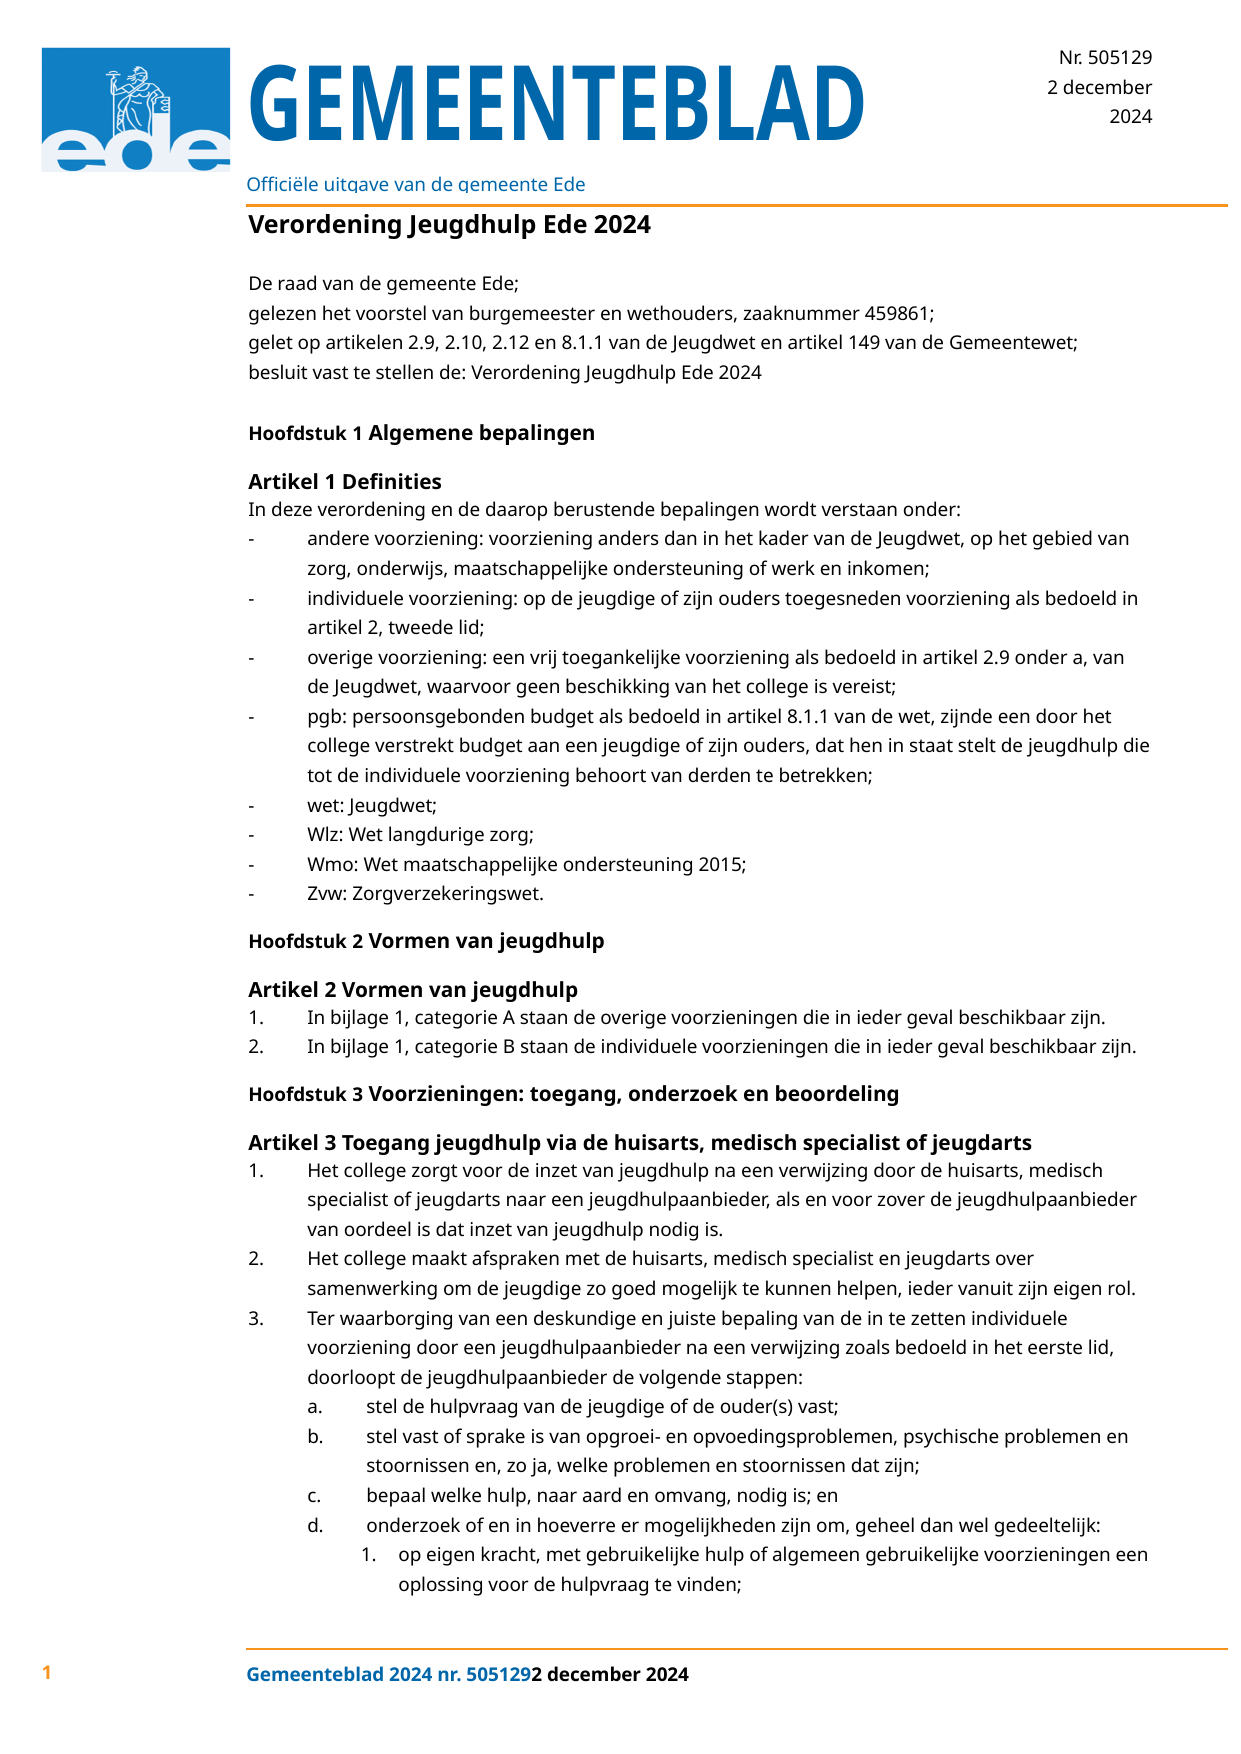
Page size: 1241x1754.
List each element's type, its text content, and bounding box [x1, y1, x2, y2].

text Artikel 3 Toegang jeugdhulp via de huisarts, medisch specialist of jeugdarts [248, 1128, 1152, 1157]
list onderzoek of en in hoeverre er mogelijkheden zijn om, geheel dan wel gedeeltelijk: [307, 1512, 1152, 1537]
list bepaal welke hulp, naar aard en omvang, nodig is; en [307, 1482, 1152, 1508]
text Artikel 1 Definities [248, 467, 1152, 496]
text In deze verordening en de daarop berustende bepalingen wordt verstaan onder: [248, 496, 1152, 522]
list stel de hulpvraag van de jeugdige of de ouder(s) vast; [307, 1393, 1152, 1419]
list andere voorziening: voorziening anders dan in het kader van de Jeugdwet, op het gebied van zorg, onderwijs, maatschappelijke ondersteuning of werk en inkomen; [248, 526, 1152, 581]
list Ter waarborging van een deskundige en juiste bepaling van de in te zetten individuele voorziening door een jeugdhulpaanbieder na een verwijzing zoals bedoeld in het eerste lid, doorloopt de jeugdhulpaanbieder de volgende stappen: [248, 1305, 1152, 1389]
text Hoofdstuk 1 Algemene bepalingen [248, 418, 1152, 447]
list In bijlage 1, categorie B staan de individuele voorzieningen die in ieder geval beschikbaar zijn. [248, 1033, 1152, 1059]
text Verordening Jeugdhulp Ede 2024 [248, 207, 1152, 241]
text Artikel 2 Vormen van jeugdhulp [248, 975, 1152, 1004]
list wet: Jeugdwet; [248, 792, 1152, 817]
text De raad van de gemeente Ede; [248, 270, 1152, 296]
text besluit vast te stellen de: Verordening Jeugdhulp Ede 2024 [248, 359, 1152, 385]
list Wlz: Wet langdurige zorg; [248, 821, 1152, 847]
picture [41, 47, 231, 172]
text Hoofdstuk 3 Voorzieningen: toegang, onderzoek en beoordeling [248, 1079, 1152, 1107]
list Wmo: Wet maatschappelijke ondersteuning 2015; [248, 851, 1152, 877]
list Zvw: Zorgverzekeringswet. [248, 881, 1152, 906]
list stel vast of sprake is van opgroei- en opvoedingsproblemen, psychische problemen en stoornissen en, zo ja, welke problemen en stoornissen dat zijn; [307, 1423, 1152, 1478]
list pgb: persoonsgebonden budget als bedoeld in artikel 8.1.1 van de wet, zijnde een door het college verstrekt budget aan een jeugdige of zijn ouders, dat hen in staat stelt de jeugdhulp die tot de individuele voorziening behoort van derden te betrekken; [248, 703, 1152, 788]
text Hoofdstuk 2 Vormen van jeugdhulp [248, 926, 1152, 954]
text gelet op artikelen 2.9, 2.10, 2.12 en 8.1.1 van de Jeugdwet en artikel 149 van de Gemeentewet; [248, 329, 1152, 355]
list Het college maakt afspraken met de huisarts, medisch specialist en jeugdarts over samenwerking om de jeugdige zo goed mogelijk te kunnen helpen, ieder vanuit zijn eigen rol. [248, 1246, 1152, 1301]
text gelezen het voorstel van burgemeester en wethouders, zaaknummer 459861; [248, 300, 1152, 326]
list In bijlage 1, categorie A staan de overige voorzieningen die in ieder geval beschikbaar zijn. [248, 1004, 1152, 1029]
list individuele voorziening: op de jeugdige of zijn ouders toegesneden voorziening als bedoeld in artikel 2, tweede lid; [248, 585, 1152, 640]
list Het college zorgt voor de inzet van jeugdhulp na een verwijzing door de huisarts, medisch specialist of jeugdarts naar een jeugdhulpaanbieder, als en voor zover de jeugdhulpaanbieder van oordeel is dat inzet van jeugdhulp nodig is. [248, 1157, 1152, 1242]
list op eigen kracht, met gebruikelijke hulp of algemeen gebruikelijke voorzieningen een oplossing voor de hulpvraag te vinden; [361, 1541, 1152, 1597]
list overige voorziening: een vrij toegankelijke voorziening als bedoeld in artikel 2.9 onder a, van de Jeugdwet, waarvoor geen beschikking van het college is vereist; [248, 644, 1152, 699]
